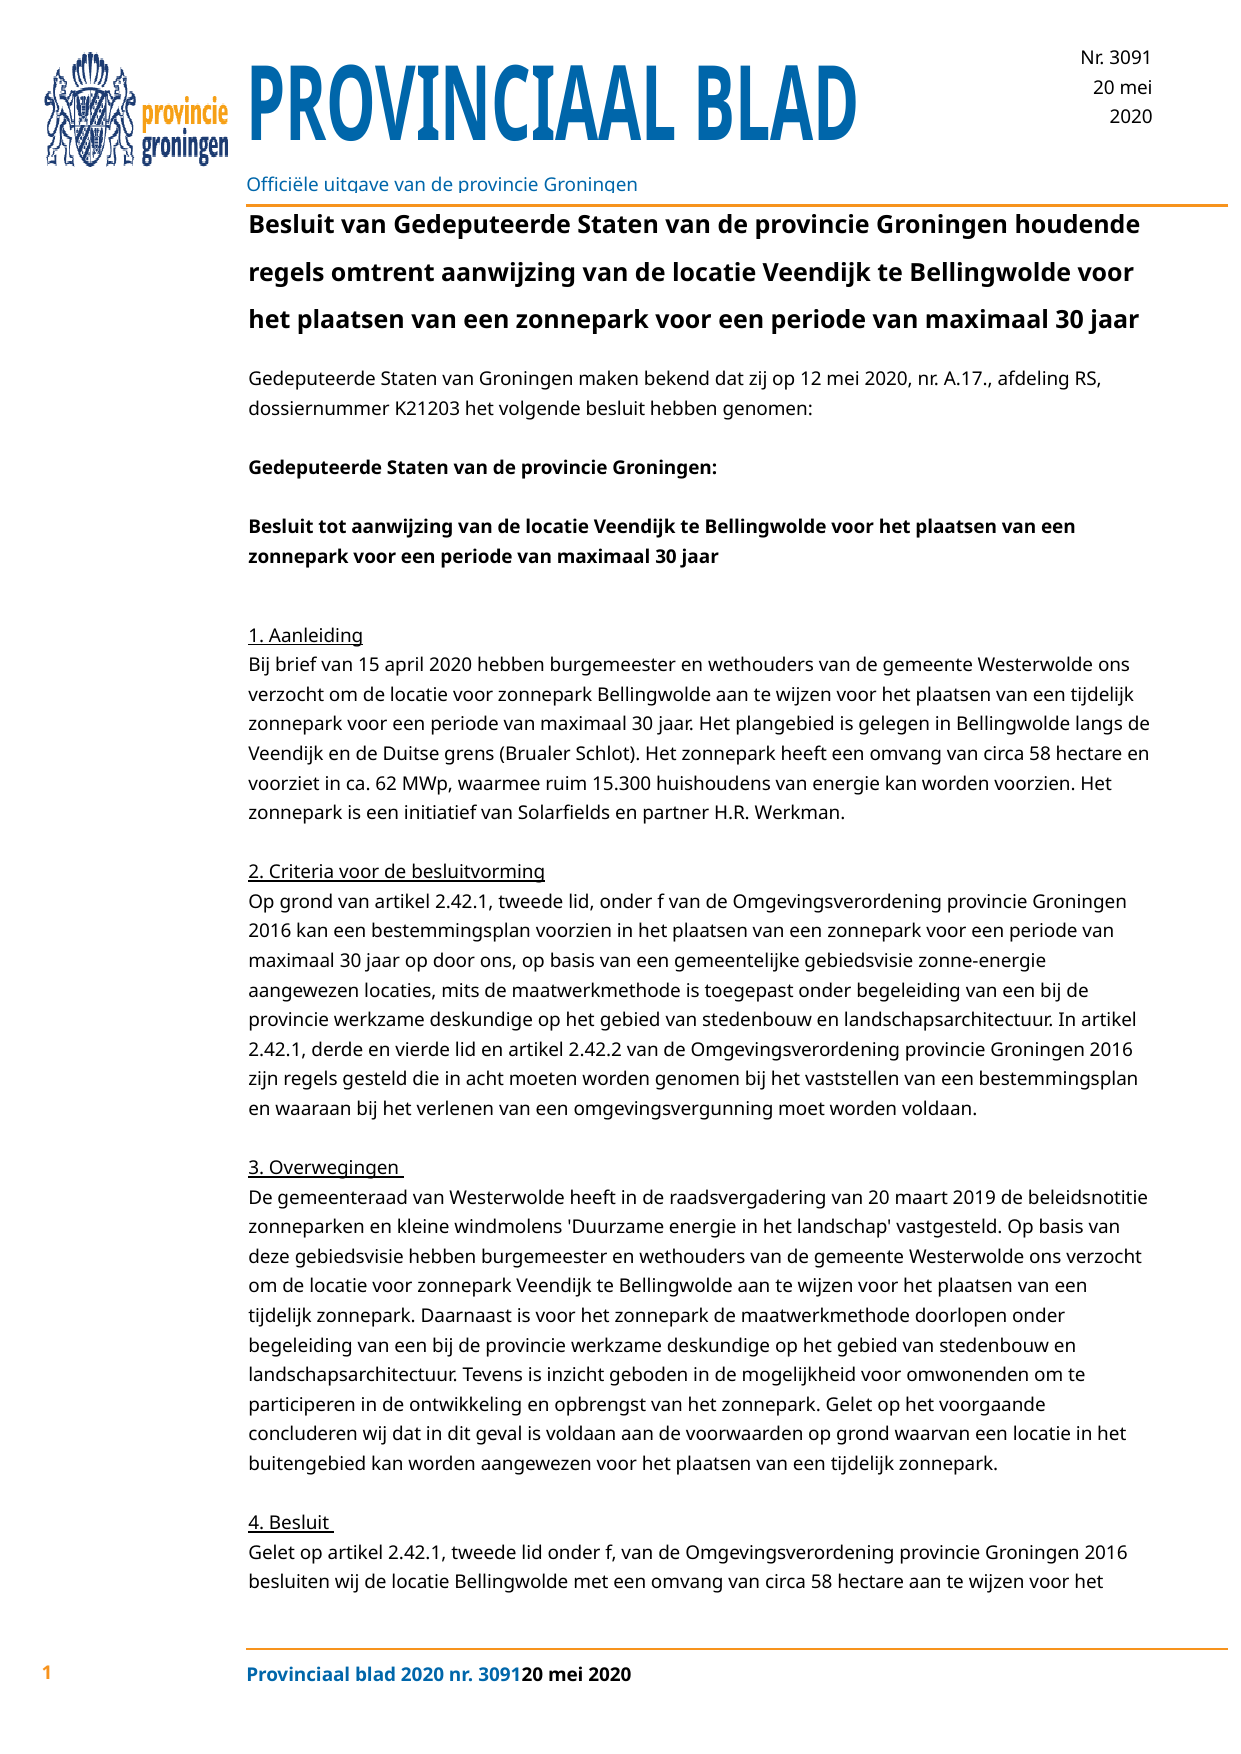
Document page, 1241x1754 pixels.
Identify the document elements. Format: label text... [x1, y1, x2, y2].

text Bij brief van 15 april 2020 hebben burgemeester en wethouders van de gemeente Westerwolde ons verzocht om de locatie voor zonnepark Bellingwolde aan te wijzen voor het plaatsen van een tijdelijk zonnepark voor een periode van maximaal 30 jaar. Het plangebied is gelegen in Bellingwolde langs de Veendijk en de Duitse grens (Brualer Schlot). Het zonnepark heeft een omvang van circa 58 hectare en voorziet in ca. 62 MWp, waarmee ruim 15.300 huishoudens van energie kan worden voorzien. Het zonnepark is een initiatief van Solarfields en partner H.R. Werkman. [248, 651, 1152, 825]
text 2. Criteria voor de besluitvorming [248, 858, 1152, 884]
text 3. Overwegingen [248, 1154, 1152, 1180]
text Besluit van Gedeputeerde Staten van de provincie Groningen houdende regels omtrent aanwijzing van de locatie Veendijk te Bellingwolde voor het plaatsen van een zonnepark voor een periode van maximaal 30 jaar [248, 207, 1152, 336]
text Besluit tot aanwijzing van de locatie Veendijk te Bellingwolde voor het plaatsen van een zonnepark voor een periode van maximaal 30 jaar [248, 513, 1152, 569]
text Op grond van artikel 2.42.1, tweede lid, onder f van de Omgevingsverordening provincie Groningen 2016 kan een bestemmingsplan voorzien in het plaatsen van een zonnepark voor een periode van maximaal 30 jaar op door ons, op basis van een gemeentelijke gebiedsvisie zonne-energie aangewezen locaties, mits de maatwerkmethode is toegepast onder begeleiding van een bij de provincie werkzame deskundige op het gebied van stedenbouw en landschapsarchitectuur. In artikel 2.42.1, derde en vierde lid en artikel 2.42.2 van de Omgevingsverordening provincie Groningen 2016 zijn regels gesteld die in acht moeten worden genomen bij het vaststellen van een bestemmingsplan en waaraan bij het verlenen van een omgevingsvergunning moet worden voldaan. [248, 888, 1152, 1121]
text De gemeenteraad van Westerwolde heeft in de raadsvergadering van 20 maart 2019 de beleidsnotitie zonneparken en kleine windmolens 'Duurzame energie in het landschap' vastgesteld. Op basis van deze gebiedsvisie hebben burgemeester en wethouders van de gemeente Westerwolde ons verzocht om de locatie voor zonnepark Veendijk te Bellingwolde aan te wijzen voor het plaatsen van een tijdelijk zonnepark. Daarnaast is voor het zonnepark de maatwerkmethode doorlopen onder begeleiding van een bij de provincie werkzame deskundige op het gebied van stedenbouw en landschapsarchitectuur. Tevens is inzicht geboden in de mogelijkheid voor omwonenden om te participeren in de ontwikkeling en opbrengst van het zonnepark. Gelet op het voorgaande concluderen wij dat in dit geval is voldaan aan de voorwaarden op grond waarvan een locatie in het buitengebied kan worden aangewezen voor het plaatsen van een tijdelijk zonnepark. [248, 1184, 1152, 1476]
picture [41, 47, 231, 172]
text Gedeputeerde Staten van de provincie Groningen: [248, 454, 1152, 480]
text Gedeputeerde Staten van Groningen maken bekend dat zij op 12 mei 2020, nr. A.17., afdeling RS, dossiernummer K21203 het volgende besluit hebben genomen: [248, 366, 1152, 421]
text 1. Aanleiding [248, 622, 1152, 648]
text 4. Besluit [248, 1509, 1152, 1535]
text Gelet op artikel 2.42.1, tweede lid onder f, van de Omgevingsverordening provincie Groningen 2016 besluiten wij de locatie Bellingwolde met een omvang van circa 58 hectare aan te wijzen voor het [248, 1539, 1152, 1594]
